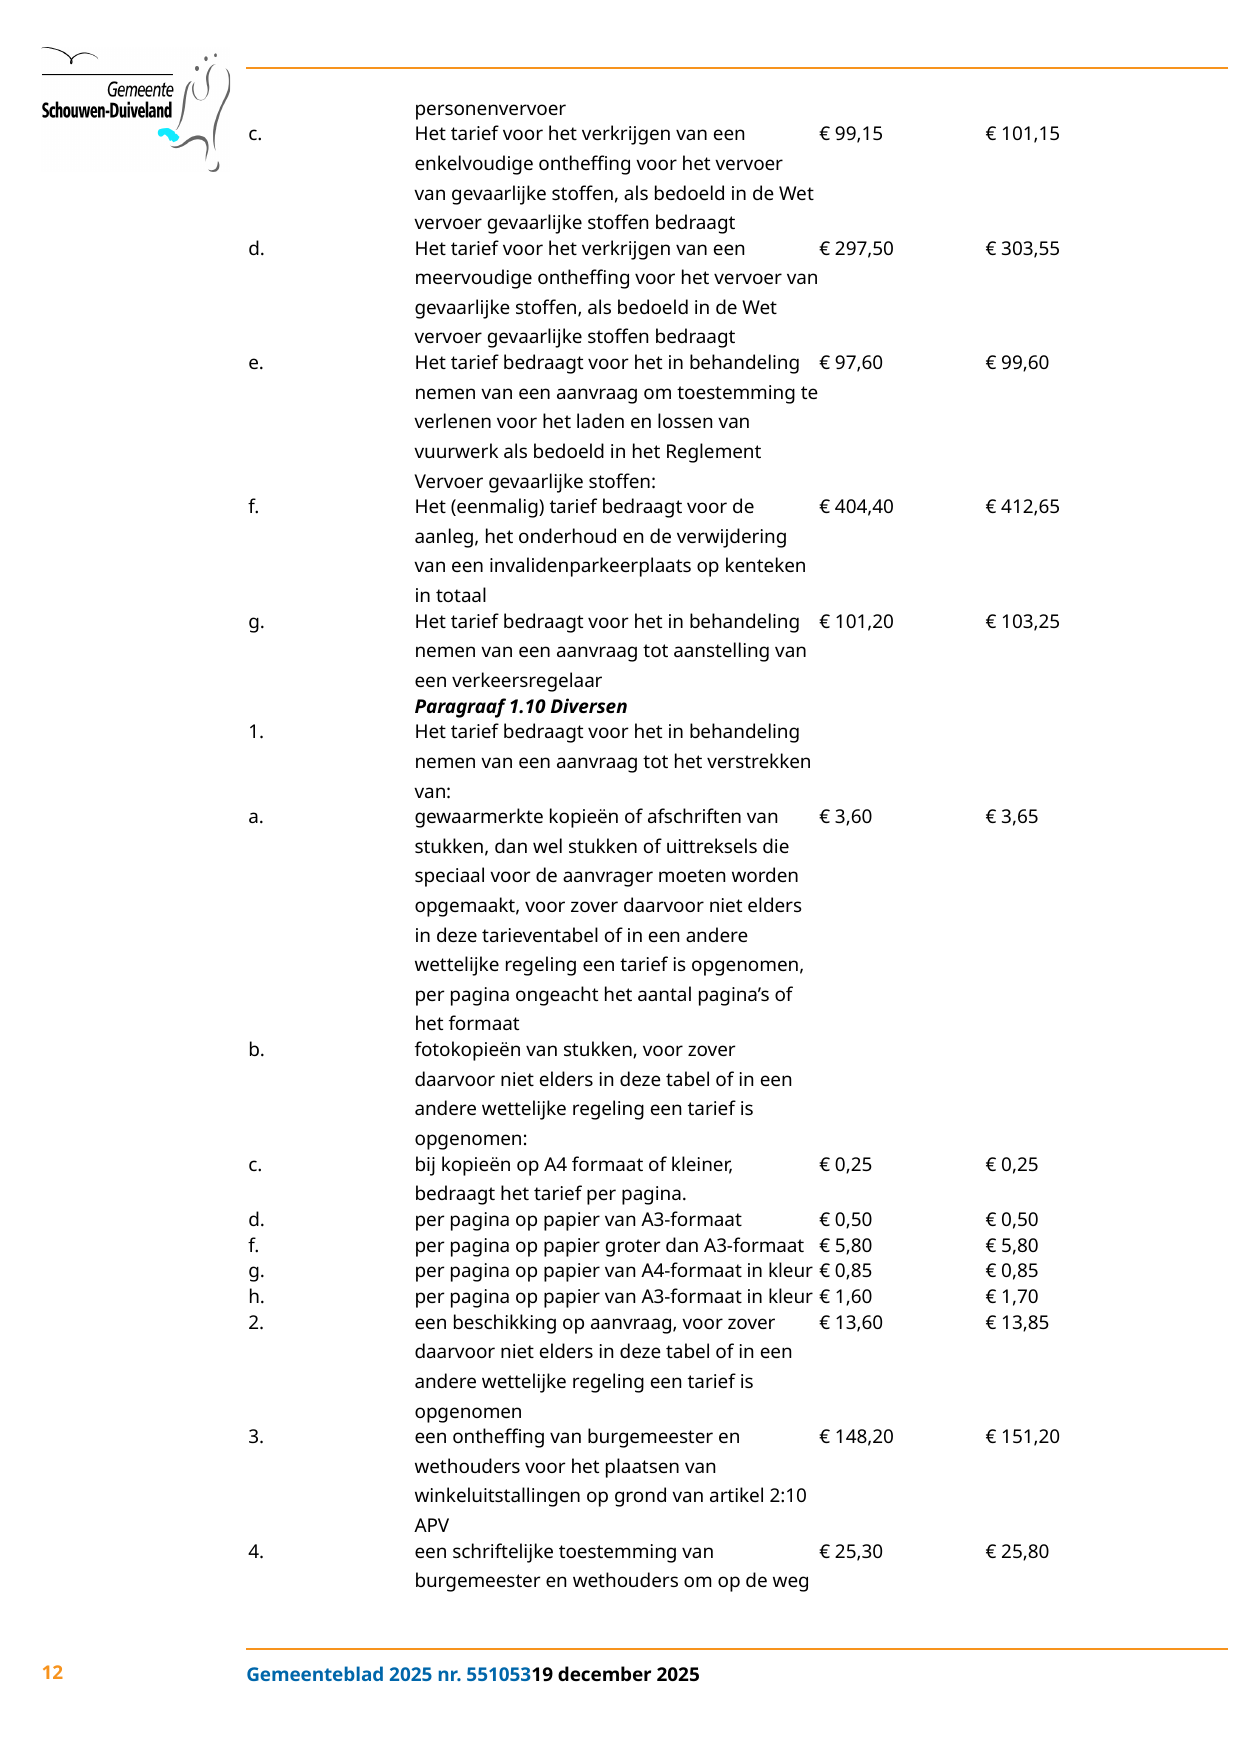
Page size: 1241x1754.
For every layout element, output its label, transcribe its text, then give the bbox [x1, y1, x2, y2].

table_cell [819, 693, 985, 719]
table_cell per pagina op papier van A3-formaat [414, 1206, 819, 1232]
table_cell g. [248, 608, 414, 693]
table_cell Het (eenmalig) tarief bedraagt voor de aanleg, het onderhoud en de verwijdering van een invalidenparkeerplaats op kenteken in totaal [414, 494, 819, 608]
table_cell een beschikking op aanvraag, voor zover daarvoor niet elders in deze tabel of in een andere wettelijke regeling een tarief is opgenomen [414, 1309, 819, 1423]
table_cell f. [248, 1232, 414, 1258]
table_cell gewaarmerkte kopieën of afschriften van stukken, dan wel stukken of uittreksels die speciaal voor de aanvrager moeten worden opgemaakt, voor zover daarvoor niet elders in deze tarieventabel of in een andere wettelijke regeling een tarief is opgenomen, per pagina ongeacht het aantal pagina’s of het formaat [414, 804, 819, 1036]
table_cell per pagina op papier van A4-formaat in kleur [414, 1258, 819, 1283]
table_cell € 404,40 [819, 494, 985, 608]
table_cell € 0,85 [819, 1258, 985, 1283]
table_cell Het tarief voor het verkrijgen van een meervoudige ontheffing voor het vervoer van gevaarlijke stoffen, als bedoeld in de Wet vervoer gevaarlijke stoffen bedraagt [414, 235, 819, 349]
table_cell € 5,80 [819, 1232, 985, 1258]
table_cell € 303,55 [985, 235, 1152, 349]
table_cell Paragraaf 1.10 Diversen [414, 693, 819, 719]
table_cell [985, 719, 1152, 803]
table_cell € 5,80 [985, 1232, 1152, 1258]
table_cell d. [248, 235, 414, 349]
table_cell c. [248, 1151, 414, 1206]
table_cell e. [248, 350, 414, 493]
table_cell f. [248, 494, 414, 608]
table_cell c. [248, 121, 414, 235]
table_cell [985, 1036, 1152, 1151]
table_cell € 0,25 [985, 1151, 1152, 1206]
table_cell € 148,20 [819, 1424, 985, 1538]
table_cell bij kopieën op A4 formaat of kleiner, bedraagt het tarief per pagina. [414, 1151, 819, 1206]
table_cell € 99,60 [985, 350, 1152, 493]
table_cell [985, 693, 1152, 719]
table_cell € 1,60 [819, 1283, 985, 1309]
table_cell 3. [248, 1424, 414, 1538]
table_cell € 25,80 [985, 1538, 1152, 1593]
table_cell € 99,15 [819, 121, 985, 235]
table_cell € 0,25 [819, 1151, 985, 1206]
table_cell 1. [248, 719, 414, 803]
table_cell Het tarief bedraagt voor het in behandeling nemen van een aanvraag tot het verstrekken van: [414, 719, 819, 803]
table_cell [248, 95, 414, 121]
table_cell € 412,65 [985, 494, 1152, 608]
table_cell h. [248, 1283, 414, 1309]
table_cell fotokopieën van stukken, voor zover daarvoor niet elders in deze tabel of in een andere wettelijke regeling een tarief is opgenomen: [414, 1036, 819, 1151]
table_cell € 101,15 [985, 121, 1152, 235]
table_cell € 151,20 [985, 1424, 1152, 1538]
table_cell per pagina op papier van A3-formaat in kleur [414, 1283, 819, 1309]
table_cell d. [248, 1206, 414, 1232]
table_cell € 3,65 [985, 804, 1152, 1036]
table_cell g. [248, 1258, 414, 1283]
table_cell € 13,85 [985, 1309, 1152, 1423]
table_cell 4. [248, 1538, 414, 1593]
table_cell € 0,50 [985, 1206, 1152, 1232]
table_cell € 101,20 [819, 608, 985, 693]
table_cell [248, 693, 414, 719]
table_cell Het tarief bedraagt voor het in behandeling nemen van een aanvraag om toestemming te verlenen voor het laden en lossen van vuurwerk als bedoeld in het Reglement Vervoer gevaarlijke stoffen: [414, 350, 819, 493]
table_cell a. [248, 804, 414, 1036]
table_cell een schriftelijke toestemming van burgemeester en wethouders om op de weg [414, 1538, 819, 1593]
table_cell € 297,50 [819, 235, 985, 349]
table_cell € 3,60 [819, 804, 985, 1036]
table_cell € 97,60 [819, 350, 985, 493]
table_cell personenvervoer [414, 95, 819, 121]
table_cell [819, 95, 985, 121]
table_cell € 0,85 [985, 1258, 1152, 1283]
table_cell [819, 1036, 985, 1151]
table_cell Het tarief voor het verkrijgen van een enkelvoudige ontheffing voor het vervoer van gevaarlijke stoffen, als bedoeld in de Wet vervoer gevaarlijke stoffen bedraagt [414, 121, 819, 235]
table_cell [985, 95, 1152, 121]
table_cell € 0,50 [819, 1206, 985, 1232]
table_cell [819, 719, 985, 803]
table_cell een ontheffing van burgemeester en wethouders voor het plaatsen van winkeluitstallingen op grond van artikel 2:10 APV [414, 1424, 819, 1538]
picture [41, 47, 231, 172]
table_cell € 1,70 [985, 1283, 1152, 1309]
table_cell Het tarief bedraagt voor het in behandeling nemen van een aanvraag tot aanstelling van een verkeersregelaar [414, 608, 819, 693]
table_cell € 103,25 [985, 608, 1152, 693]
table_cell € 25,30 [819, 1538, 985, 1593]
table_cell per pagina op papier groter dan A3-formaat [414, 1232, 819, 1258]
table_cell 2. [248, 1309, 414, 1423]
table_cell b. [248, 1036, 414, 1151]
table_cell € 13,60 [819, 1309, 985, 1423]
